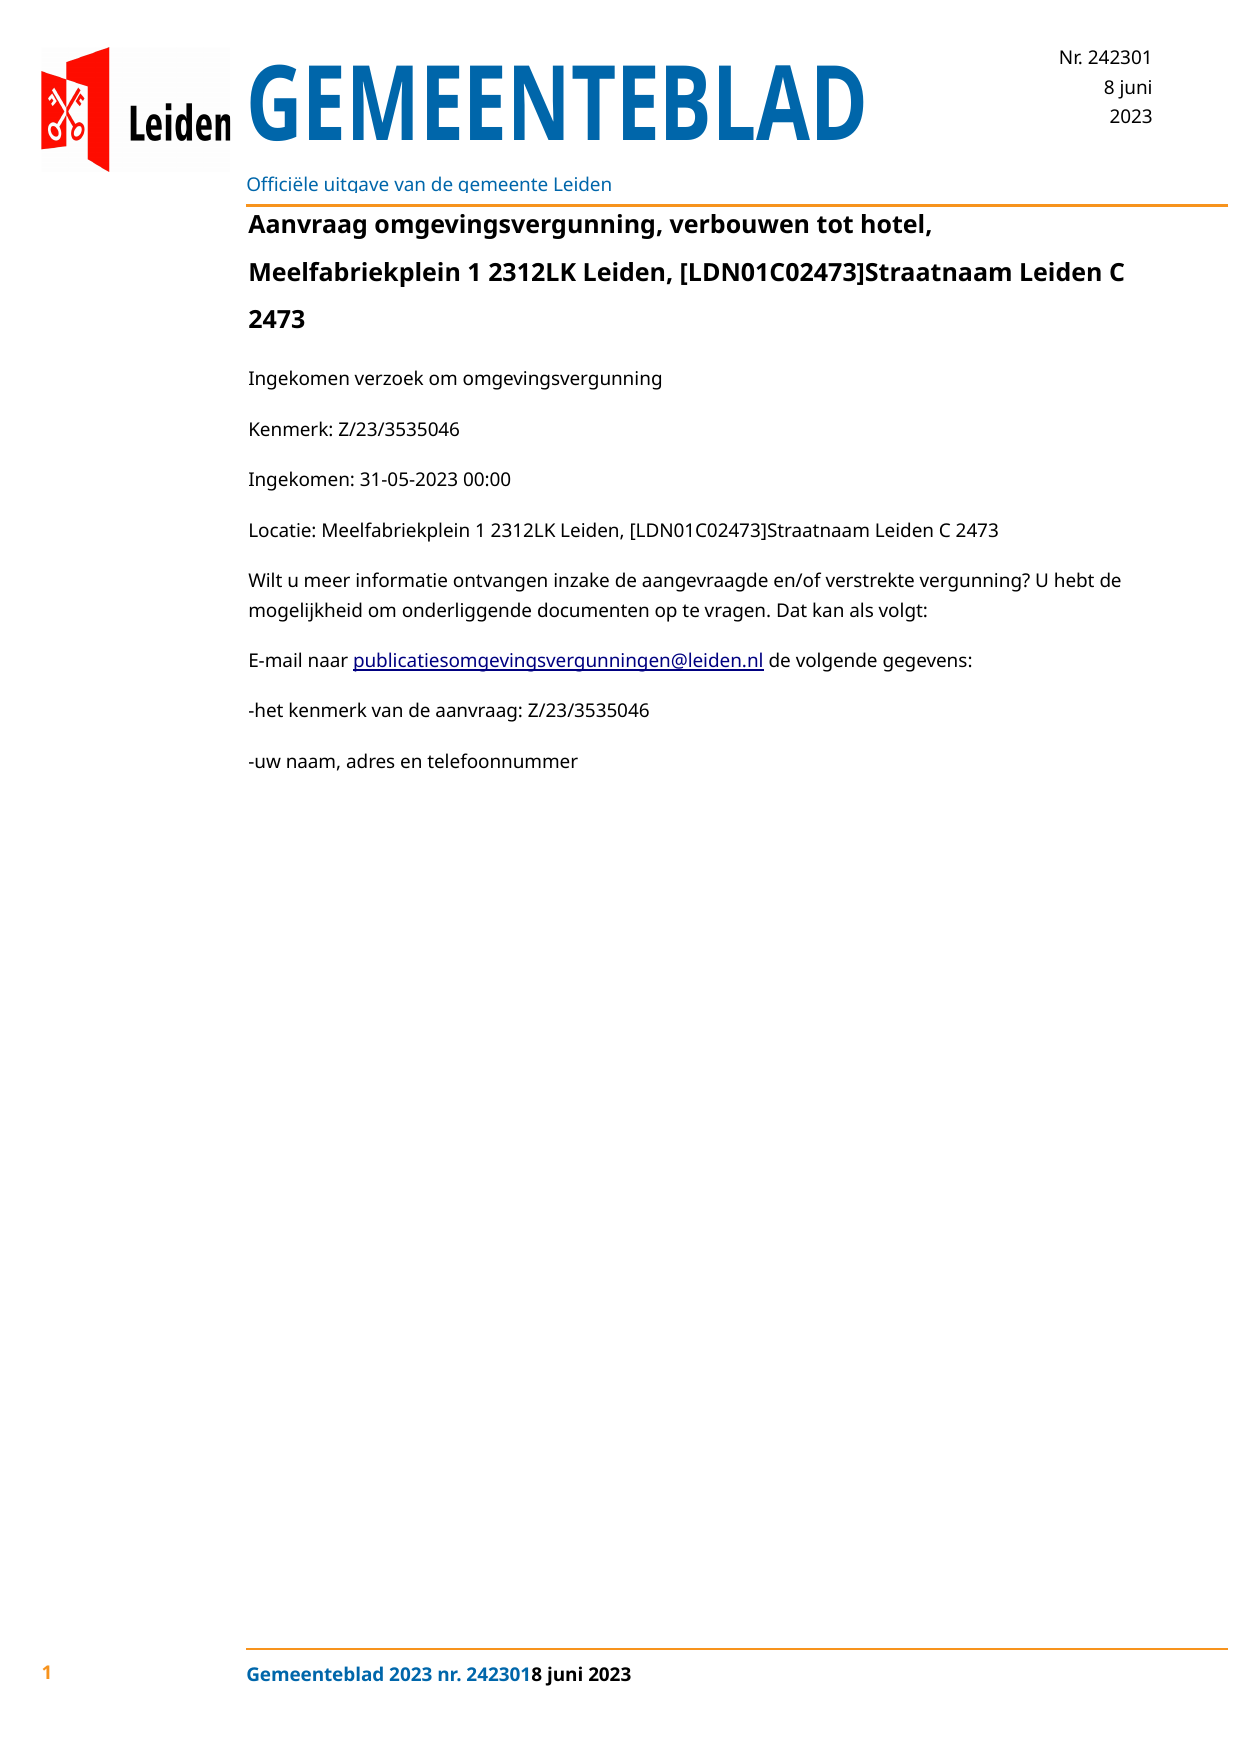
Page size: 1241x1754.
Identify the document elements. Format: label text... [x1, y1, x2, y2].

text Ingekomen verzoek om omgevingsvergunning [248, 366, 1152, 391]
text Ingekomen: 31-05-2023 00:00 [248, 466, 1152, 492]
text Locatie: Meelfabriekplein 1 2312LK Leiden, [LDN01C02473]Straatnaam Leiden C 2473 [248, 517, 1152, 542]
picture [41, 47, 231, 172]
text Aanvraag omgevingsvergunning, verbouwen tot hotel, Meelfabriekplein 1 2312LK Leiden, [LDN01C02473]Straatnaam Leiden C 2473 [248, 207, 1152, 336]
text Wilt u meer informatie ontvangen inzake de aangevraagde en/of verstrekte vergunning? U hebt de mogelijkheid om onderliggende documenten op te vragen. Dat kan als volgt: [248, 567, 1152, 622]
text E-mail naar publicatiesomgevingsvergunningen@leiden.nl de volgende gegevens: [248, 647, 1152, 673]
text -uw naam, adres en telefoonnummer [248, 748, 1152, 774]
text Kenmerk: Z/23/3535046 [248, 416, 1152, 442]
text -het kenmerk van de aanvraag: Z/23/3535046 [248, 698, 1152, 723]
